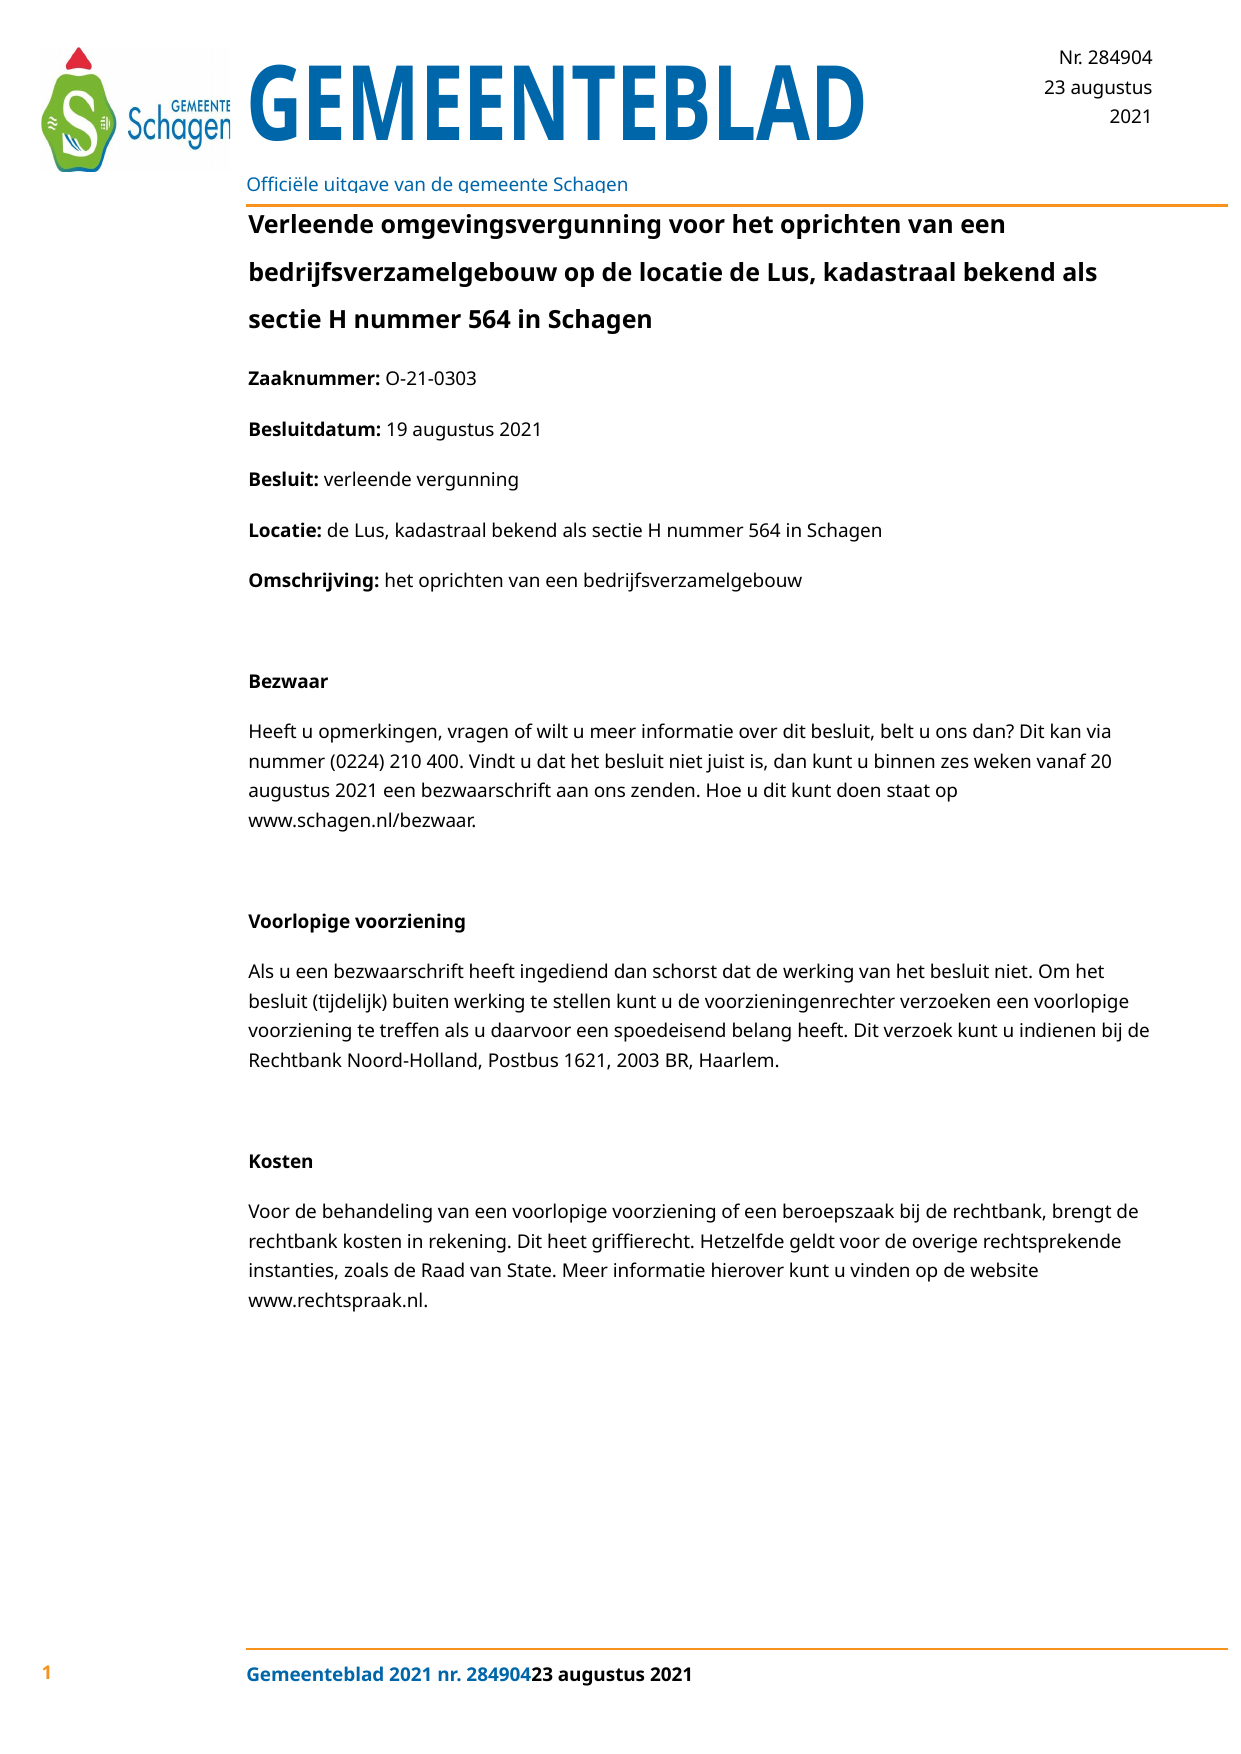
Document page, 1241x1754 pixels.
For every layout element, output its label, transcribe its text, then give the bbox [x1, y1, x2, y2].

text Besluitdatum: 19 augustus 2021 [248, 416, 1152, 442]
text Voor de behandeling van een voorlopige voorziening of een beroepszaak bij de rechtbank, brengt de rechtbank kosten in rekening. Dit heet griffierecht. Hetzelfde geldt voor de overige rechtsprekende instanties, zoals de Raad van State. Meer informatie hierover kunt u vinden op de website www.rechtspraak.nl. [248, 1198, 1152, 1313]
text Bezwaar [248, 668, 1152, 694]
text Locatie: de Lus, kadastraal bekend als sectie H nummer 564 in Schagen [248, 517, 1152, 542]
text Als u een bezwaarschrift heeft ingediend dan schorst dat de werking van het besluit niet. Om het besluit (tijdelijk) buiten werking te stellen kunt u de voorzieningenrechter verzoeken een voorlopige voorziening te treffen als u daarvoor een spoedeisend belang heeft. Dit verzoek kunt u indienen bij de Rechtbank Noord-Holland, Postbus 1621, 2003 BR, Haarlem. [248, 958, 1152, 1073]
text Zaaknummer: O-21-0303 [248, 366, 1152, 391]
text Kosten [248, 1148, 1152, 1174]
text Heeft u opmerkingen, vragen of wilt u meer informatie over dit besluit, belt u ons dan? Dit kan via nummer (0224) 210 400. Vindt u dat het besluit niet juist is, dan kunt u binnen zes weken vanaf 20 augustus 2021 een bezwaarschrift aan ons zenden. Hoe u dit kunt doen staat op www.schagen.nl/bezwaar. [248, 718, 1152, 833]
text Verleende omgevingsvergunning voor het oprichten van een bedrijfsverzamelgebouw op de locatie de Lus, kadastraal bekend als sectie H nummer 564 in Schagen [248, 207, 1152, 336]
text Omschrijving: het oprichten van een bedrijfsverzamelgebouw [248, 567, 1152, 593]
text Besluit: verleende vergunning [248, 466, 1152, 492]
picture [41, 47, 231, 172]
text Voorlopige voorziening [248, 908, 1152, 934]
